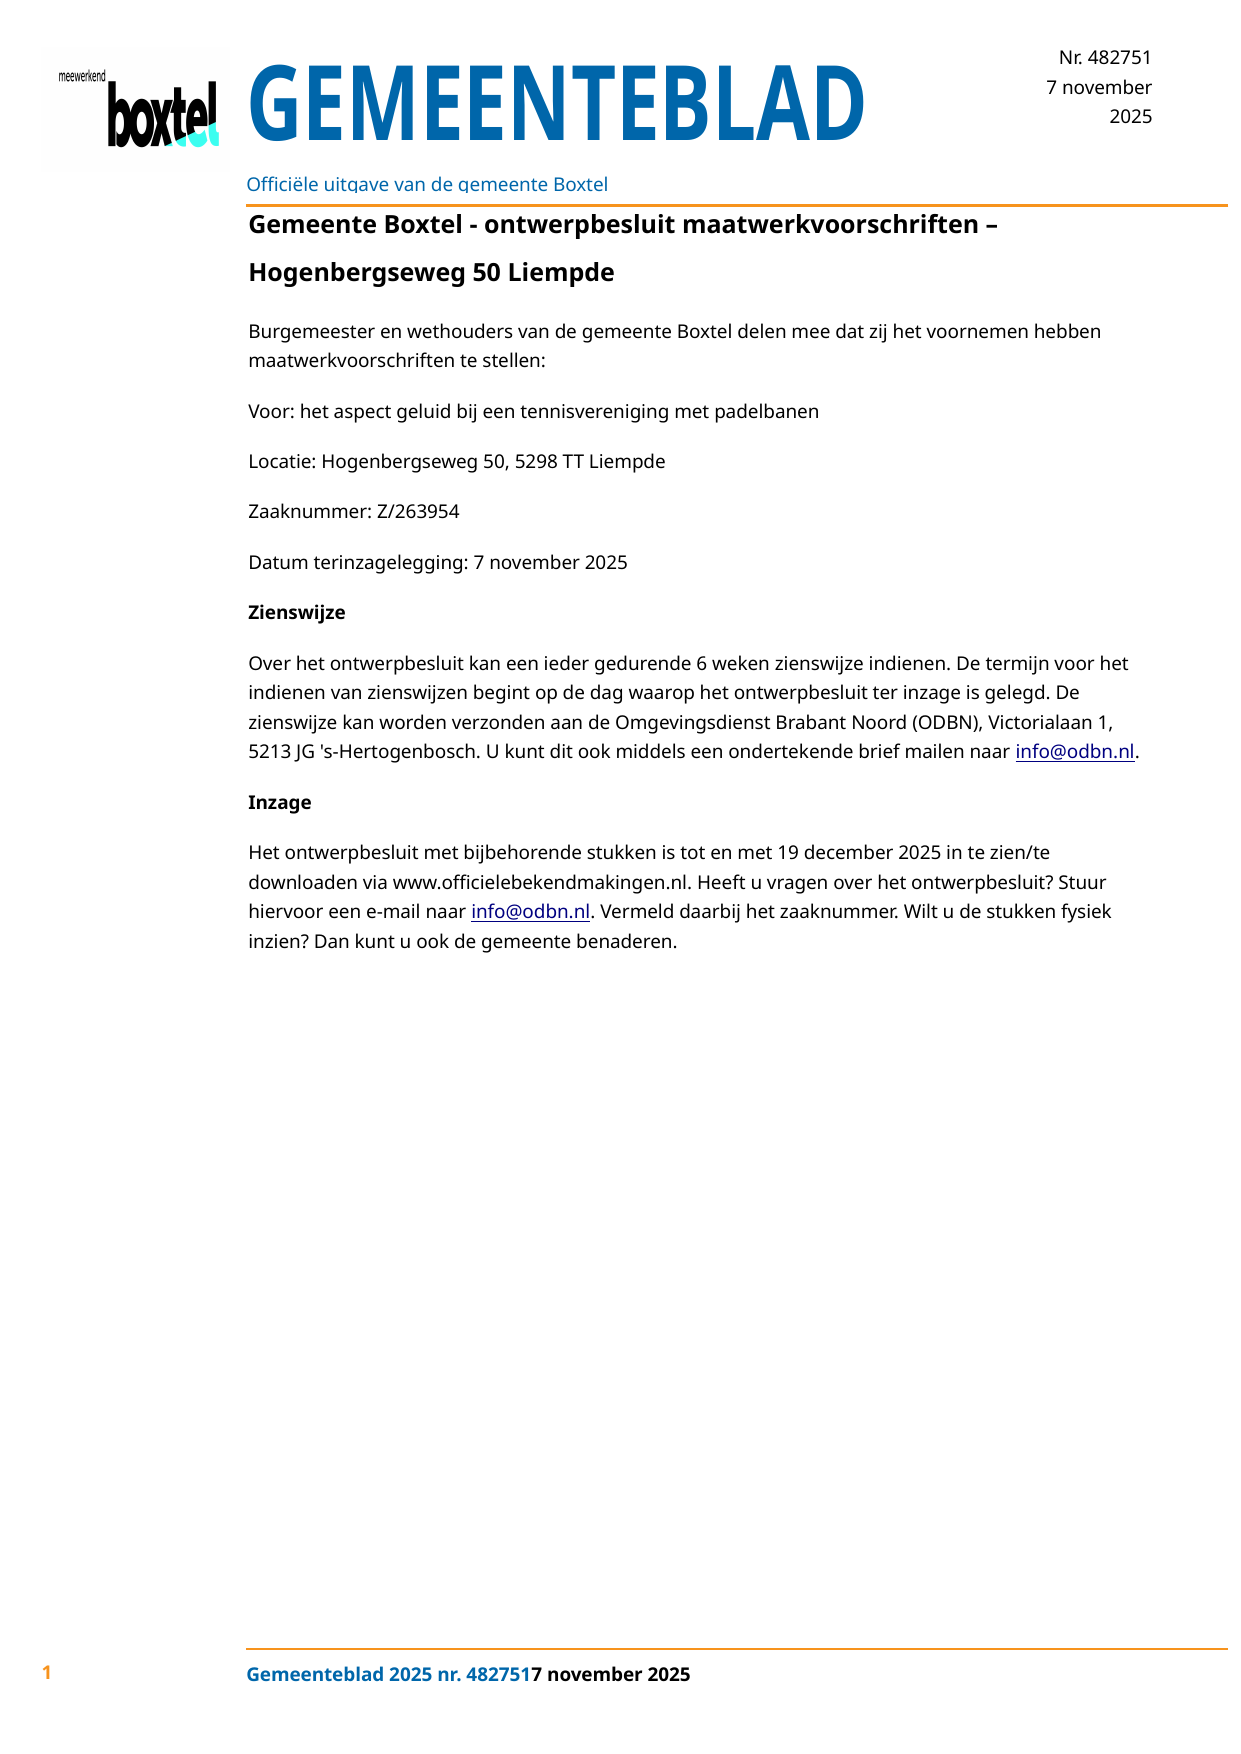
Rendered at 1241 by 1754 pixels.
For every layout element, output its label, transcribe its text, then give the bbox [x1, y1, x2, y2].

text Datum terinzagelegging: 7 november 2025 [248, 549, 1152, 575]
text Voor: het aspect geluid bij een tennisvereniging met padelbanen [248, 398, 1152, 424]
picture [41, 47, 231, 172]
text Zaaknummer: Z/263954 [248, 499, 1152, 524]
text Het ontwerpbesluit met bijbehorende stukken is tot en met 19 december 2025 in te zien/te downloaden via www.officielebekendmakingen.nl. Heeft u vragen over het ontwerpbesluit? Stuur hiervoor een e-mail naar info@odbn.nl. Vermeld daarbij het zaaknummer. Wilt u de stukken fysiek inzien? Dan kunt u ook de gemeente benaderen. [248, 839, 1152, 954]
text Inzage [248, 789, 1152, 815]
text Gemeente Boxtel - ontwerpbesluit maatwerkvoorschriften – Hogenbergseweg 50 Liempde [248, 207, 1152, 288]
text Zienswijze [248, 599, 1152, 625]
text Over het ontwerpbesluit kan een ieder gedurende 6 weken zienswijze indienen. De termijn voor het indienen van zienswijzen begint op de dag waarop het ontwerpbesluit ter inzage is gelegd. De zienswijze kan worden verzonden aan de Omgevingsdienst Brabant Noord (ODBN), Victorialaan 1, 5213 JG 's-Hertogenbosch. U kunt dit ook middels een ondertekende brief mailen naar info@odbn.nl. [248, 650, 1152, 764]
text Burgemeester en wethouders van de gemeente Boxtel delen mee dat zij het voornemen hebben maatwerkvoorschriften te stellen: [248, 318, 1152, 373]
text Locatie: Hogenbergseweg 50, 5298 TT Liempde [248, 448, 1152, 474]
